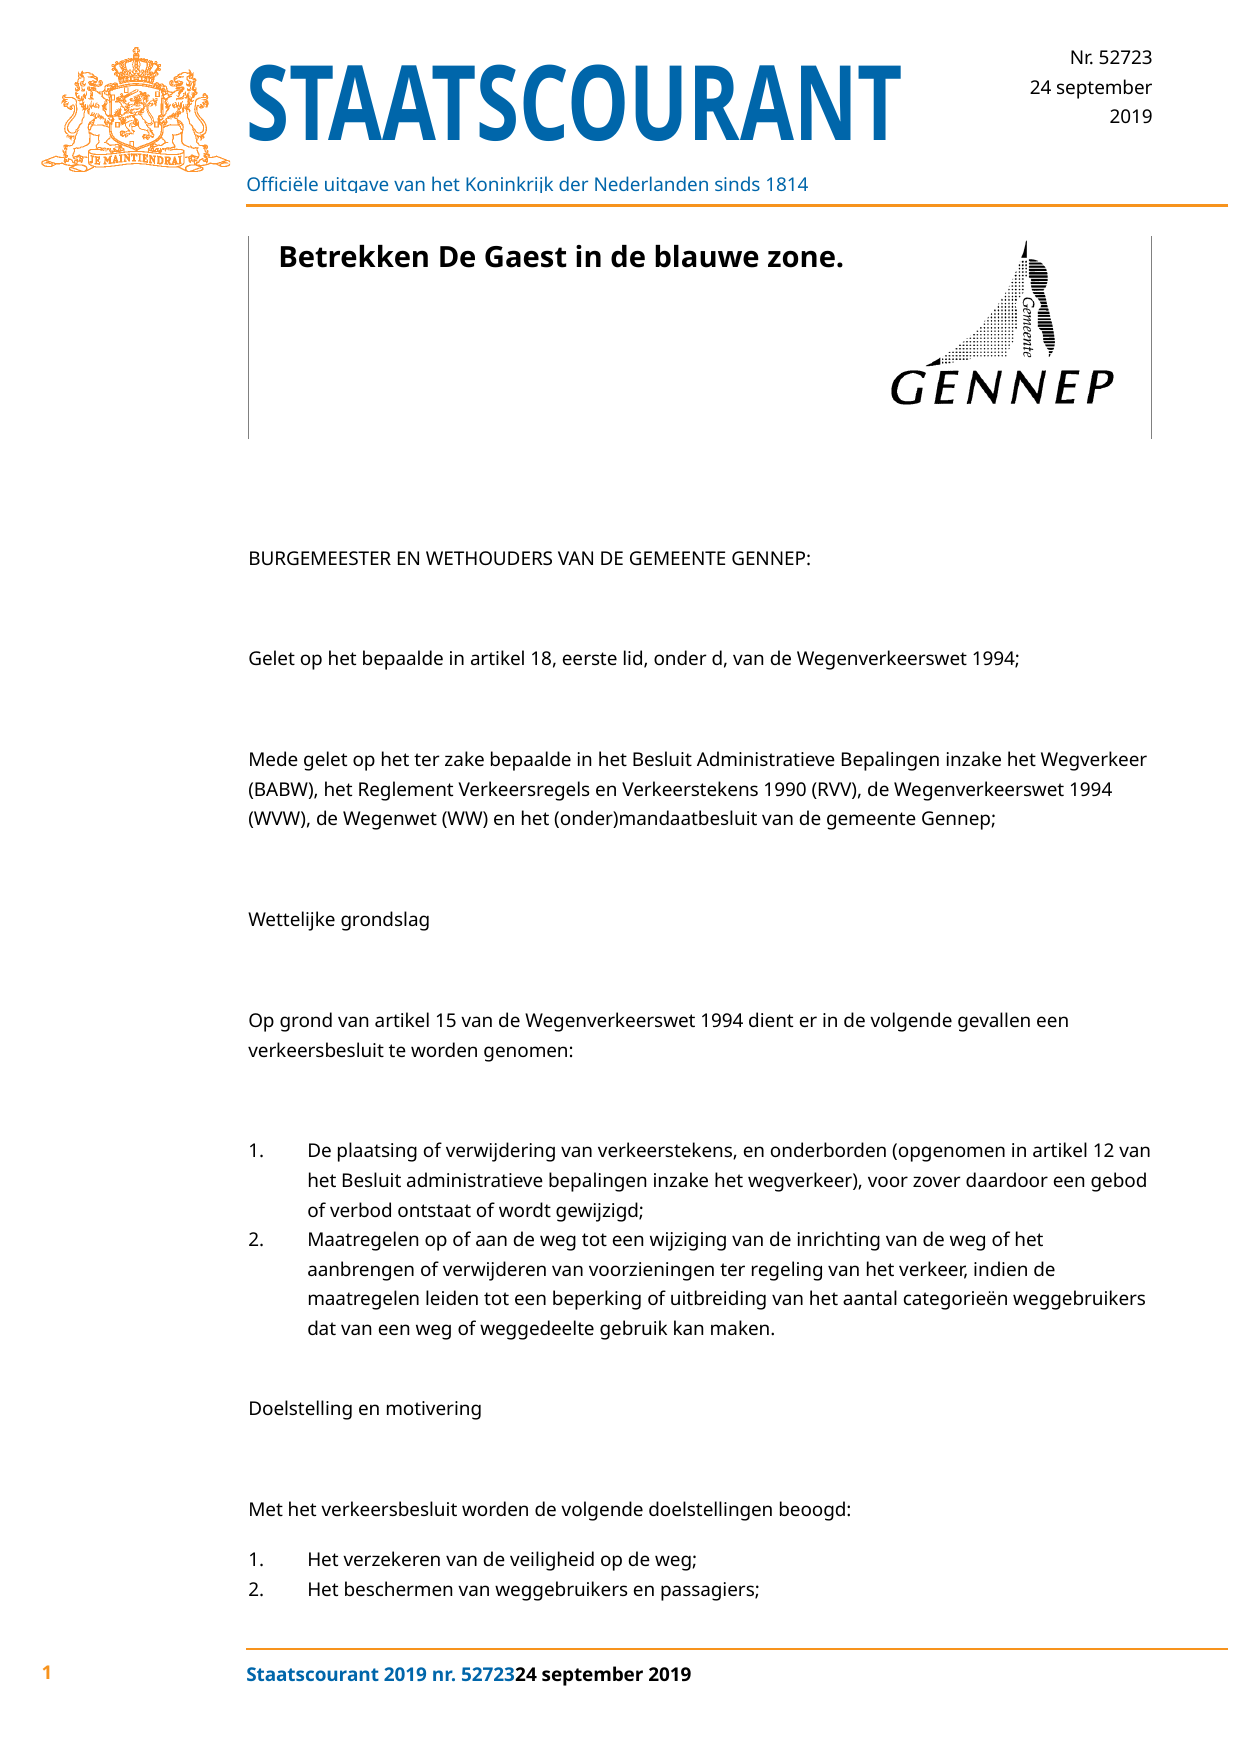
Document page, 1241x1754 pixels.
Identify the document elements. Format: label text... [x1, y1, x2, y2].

table_header Betrekken De Gaest in de blauwe zone. [249, 236, 850, 439]
text Mede gelet op het ter zake bepaalde in het Besluit Administratieve Bepalingen inzake het Wegverkeer (BABW), het Reglement Verkeersregels en Verkeerstekens 1990 (RVV), de Wegenverkeerswet 1994 (WVW), de Wegenwet (WW) en het (onder)mandaatbesluit van de gemeente Gennep; [248, 746, 1152, 831]
text Op grond van artikel 15 van de Wegenverkeerswet 1994 dient er in de volgende gevallen een verkeersbesluit te worden genomen: [248, 1007, 1152, 1063]
text Gelet op het bepaalde in artikel 18, eerste lid, onder d, van de Wegenverkeerswet 1994; [248, 646, 1152, 671]
text BURGEMEESTER EN WETHOUDERS VAN DE GEMEENTE GENNEP: [248, 545, 1152, 571]
picture [41, 47, 231, 172]
list Het verzekeren van de veiligheid op de weg; [248, 1546, 1152, 1572]
table_header [850, 414, 1151, 439]
table_header [850, 236, 883, 413]
list Het beschermen van weggebruikers en passagiers; [248, 1576, 1152, 1602]
table_header [1118, 236, 1151, 413]
list Maatregelen op of aan de weg tot een wijziging van de inrichting van de weg of het aanbrengen of verwijderen van voorzieningen ter regeling van het verkeer, indien de maatregelen leiden tot een beperking of uitbreiding van het aantal categorieën weggebruikers dat van een weg of weggedeelte gebruik kan maken. [248, 1226, 1152, 1341]
picture [883, 236, 1118, 414]
text Met het verkeersbesluit worden de volgende doelstellingen beoogd: [248, 1496, 1152, 1522]
list De plaatsing of verwijdering van verkeerstekens, en onderborden (opgenomen in artikel 12 van het Besluit administratieve bepalingen inzake het wegverkeer), voor zover daardoor een gebod of verbod ontstaat of wordt gewijzigd; [248, 1138, 1152, 1223]
text Wettelijke grondslag [248, 906, 1152, 932]
text Doelstelling en motivering [248, 1395, 1152, 1421]
